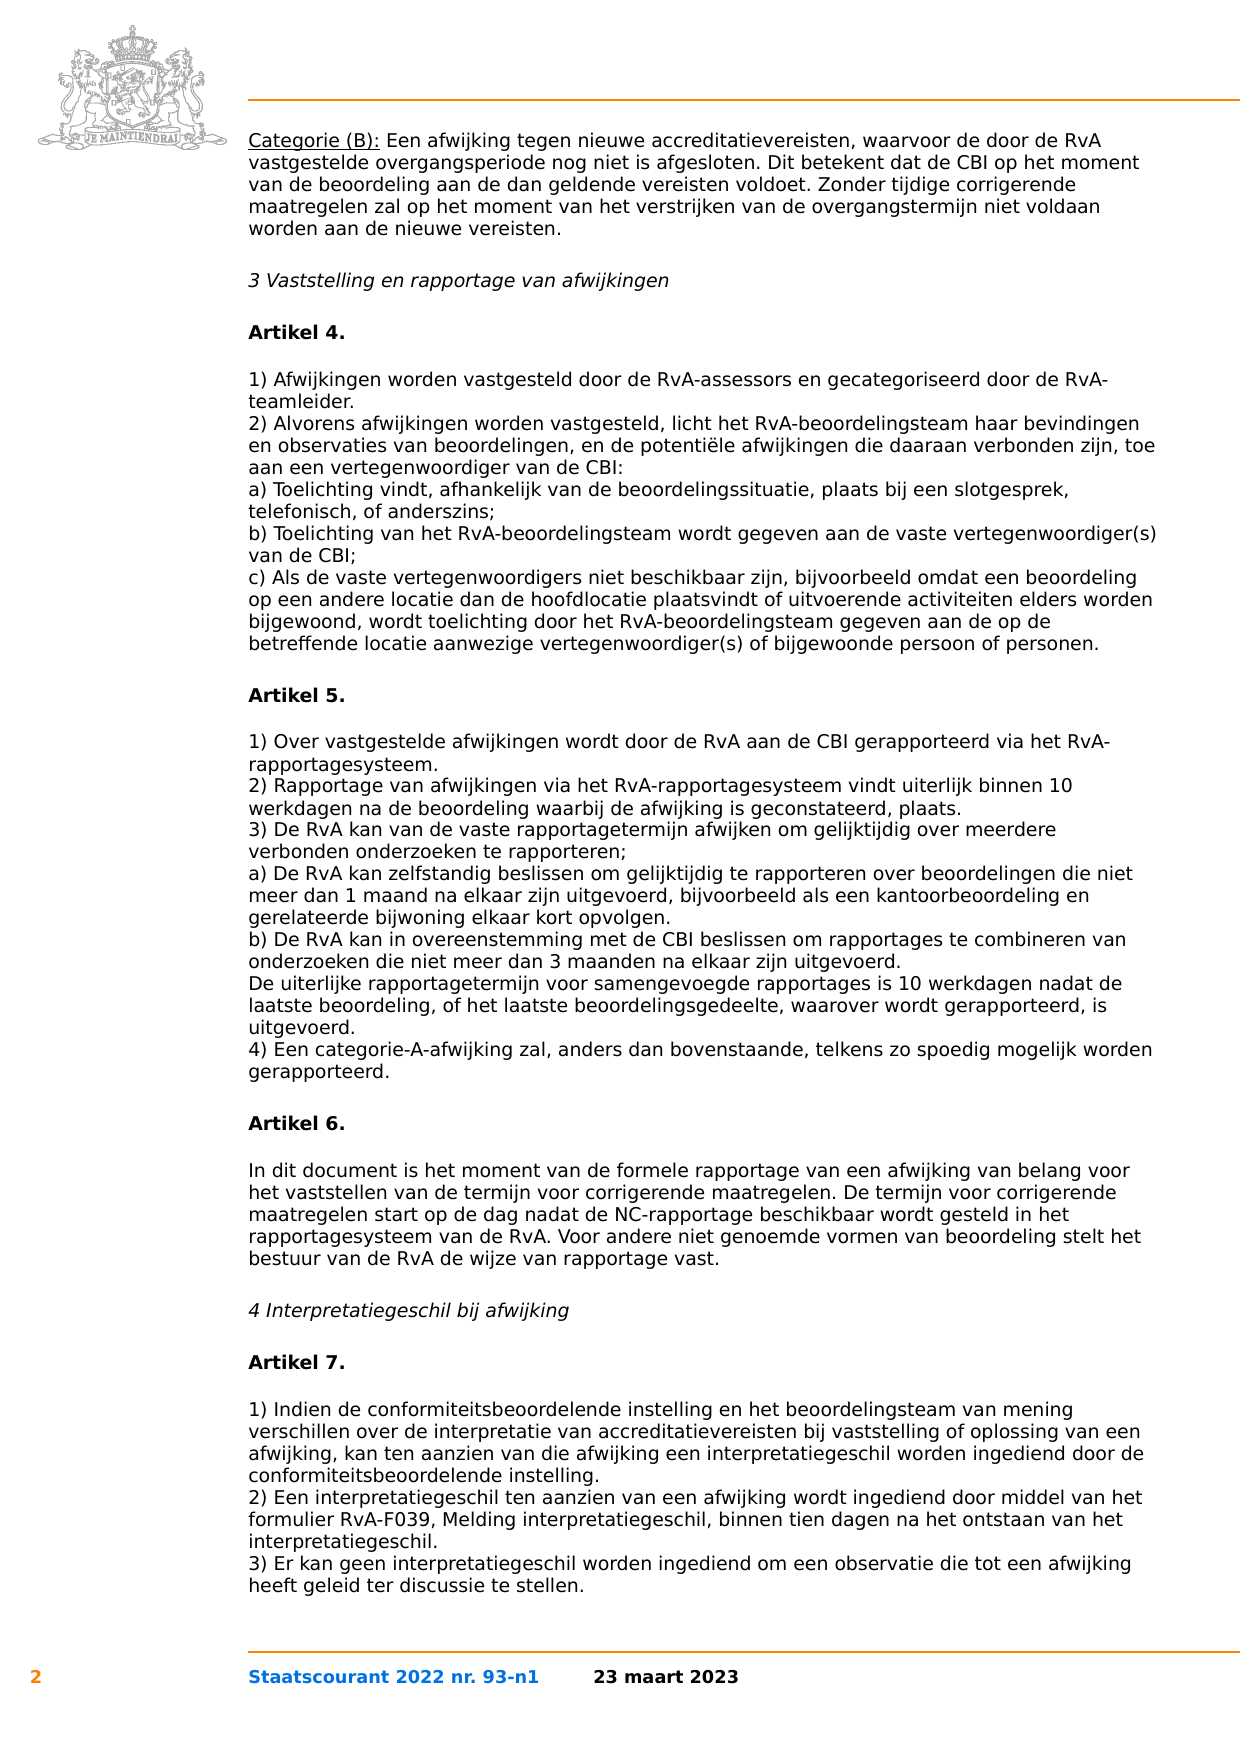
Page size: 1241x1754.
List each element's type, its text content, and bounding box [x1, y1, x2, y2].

text 1) Afwijkingen worden vastgesteld door de RvA-assessors en gecategoriseerd door de RvA-teamleider. [248, 369, 1163, 413]
subtitle Artikel 5. [248, 684, 1163, 706]
subtitle 4 Interpretatiegeschil bij afwijking [248, 1300, 1163, 1322]
text De uiterlijke rapportagetermijn voor samengevoegde rapportages is 10 werkdagen nadat de laatste beoordeling, of het laatste beoordelingsgedeelte, waarover wordt gerapporteerd, is uitgevoerd. [248, 973, 1163, 1039]
text 2) Een interpretatiegeschil ten aanzien van een afwijking wordt ingediend door middel van het formulier RvA-F039, Melding interpretatiegeschil, binnen tien dagen na het ontstaan van het interpretatiegeschil. [248, 1487, 1163, 1553]
subtitle Artikel 6. [248, 1113, 1163, 1135]
picture [38, 25, 227, 150]
text 2) Alvorens afwijkingen worden vastgesteld, licht het RvA-beoordelingsteam haar bevindingen en observaties van beoordelingen, en de potentiële afwijkingen die daaraan verbonden zijn, toe aan een vertegenwoordiger van de CBI: [248, 413, 1163, 479]
subtitle 3 Vaststelling en rapportage van afwijkingen [248, 270, 1163, 292]
text 3) Er kan geen interpretatiegeschil worden ingediend om een observatie die tot een afwijking heeft geleid ter discussie te stellen. [248, 1553, 1163, 1597]
text 3) De RvA kan van de vaste rapportagetermijn afwijken om gelijktijdig over meerdere verbonden onderzoeken te rapporteren; [248, 819, 1163, 863]
subtitle Artikel 4. [248, 322, 1163, 344]
text 4) Een categorie-A-afwijking zal, anders dan bovenstaande, telkens zo spoedig mogelijk worden gerapporteerd. [248, 1039, 1163, 1083]
text 1) Over vastgestelde afwijkingen wordt door de RvA aan de CBI gerapporteerd via het RvA-rapportagesysteem. [248, 731, 1163, 775]
text a) Toelichting vindt, afhankelijk van de beoordelingssituatie, plaats bij een slotgesprek, telefonisch, of anderszins; [248, 479, 1163, 523]
text In dit document is het moment van de formele rapportage van een afwijking van belang voor het vaststellen van de termijn voor corrigerende maatregelen. De termijn voor corrigerende maatregelen start op de dag nadat de NC-rapportage beschikbaar wordt gesteld in het rapportagesysteem van de RvA. Voor andere niet genoemde vormen van beoordeling stelt het bestuur van de RvA de wijze van rapportage vast. [248, 1160, 1163, 1270]
subtitle Artikel 7. [248, 1352, 1163, 1374]
text c) Als de vaste vertegenwoordigers niet beschikbaar zijn, bijvoorbeeld omdat een beoordeling op een andere locatie dan de hoofdlocatie plaatsvindt of uitvoerende activiteiten elders worden bijgewoond, wordt toelichting door het RvA-beoordelingsteam gegeven aan de op de betreffende locatie aanwezige vertegenwoordiger(s) of bijgewoonde persoon of personen. [248, 567, 1163, 654]
text a) De RvA kan zelfstandig beslissen om gelijktijdig te rapporteren over beoordelingen die niet meer dan 1 maand na elkaar zijn uitgevoerd, bijvoorbeeld als een kantoorbeoordeling en gerelateerde bijwoning elkaar kort opvolgen. [248, 863, 1163, 929]
text b) Toelichting van het RvA-beoordelingsteam wordt gegeven aan de vaste vertegenwoordiger(s) van de CBI; [248, 523, 1163, 567]
text 2) Rapportage van afwijkingen via het RvA-rapportagesysteem vindt uiterlijk binnen 10 werkdagen na de beoordeling waarbij de afwijking is geconstateerd, plaats. [248, 775, 1163, 819]
text 1) Indien de conformiteitsbeoordelende instelling en het beoordelingsteam van mening verschillen over de interpretatie van accreditatievereisten bij vaststelling of oplossing van een afwijking, kan ten aanzien van die afwijking een interpretatiegeschil worden ingediend door de conformiteitsbeoordelende instelling. [248, 1399, 1163, 1487]
text Categorie (B): Een afwijking tegen nieuwe accreditatievereisten, waarvoor de door de RvA vastgestelde overgangsperiode nog niet is afgesloten. Dit betekent dat de CBI op het moment van de beoordeling aan de dan geldende vereisten voldoet. Zonder tijdige corrigerende maatregelen zal op het moment van het verstrijken van de overgangstermijn niet voldaan worden aan de nieuwe vereisten. [248, 130, 1163, 240]
text b) De RvA kan in overeenstemming met de CBI beslissen om rapportages te combineren van onderzoeken die niet meer dan 3 maanden na elkaar zijn uitgevoerd. [248, 929, 1163, 973]
